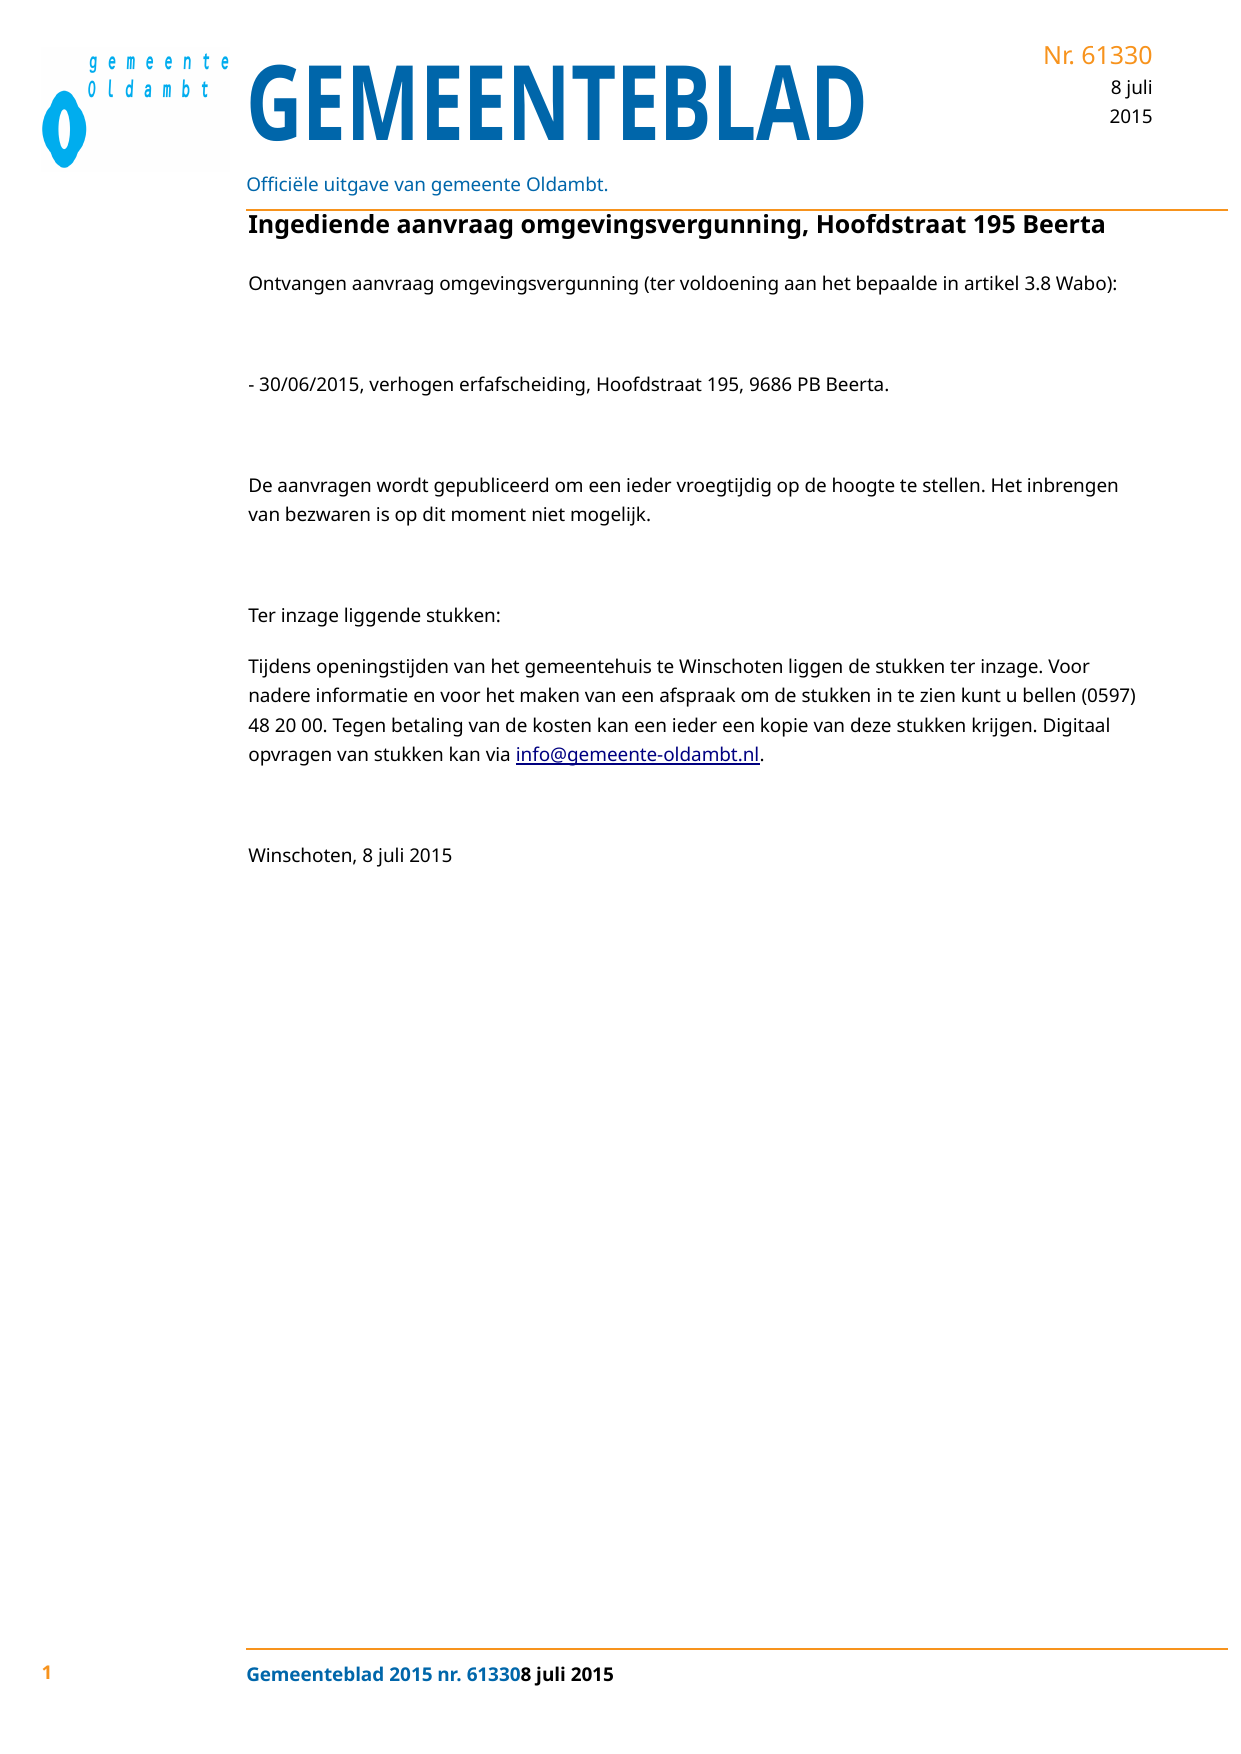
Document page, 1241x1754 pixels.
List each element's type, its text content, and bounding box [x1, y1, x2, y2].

text Tijdens openingstijden van het gemeentehuis te Winschoten liggen de stukken ter inzage. Voor nadere informatie en voor het maken van een afspraak om de stukken in te zien kunt u bellen (0597) 48 20 00. Tegen betaling van de kosten kan een ieder een kopie van deze stukken krijgen. Digitaal opvragen van stukken kan via info@gemeente-oldambt.nl. [248, 653, 1152, 767]
picture [41, 47, 231, 172]
text Ingediende aanvraag omgevingsvergunning, Hoofdstraat 195 Beerta [248, 211, 1152, 241]
text - 30/06/2015, verhogen erfafscheiding, Hoofdstraat 195, 9686 PB Beerta. [248, 371, 1152, 397]
text De aanvragen wordt gepubliceerd om een ieder vroegtijdig op de hoogte te stellen. Het inbrengen van bezwaren is op dit moment niet mogelijk. [248, 472, 1152, 527]
text Winschoten, 8 juli 2015 [248, 842, 1152, 868]
text Ter inzage liggende stukken: [248, 602, 1152, 628]
text Ontvangen aanvraag omgevingsvergunning (ter voldoening aan het bepaalde in artikel 3.8 Wabo): [248, 270, 1152, 296]
